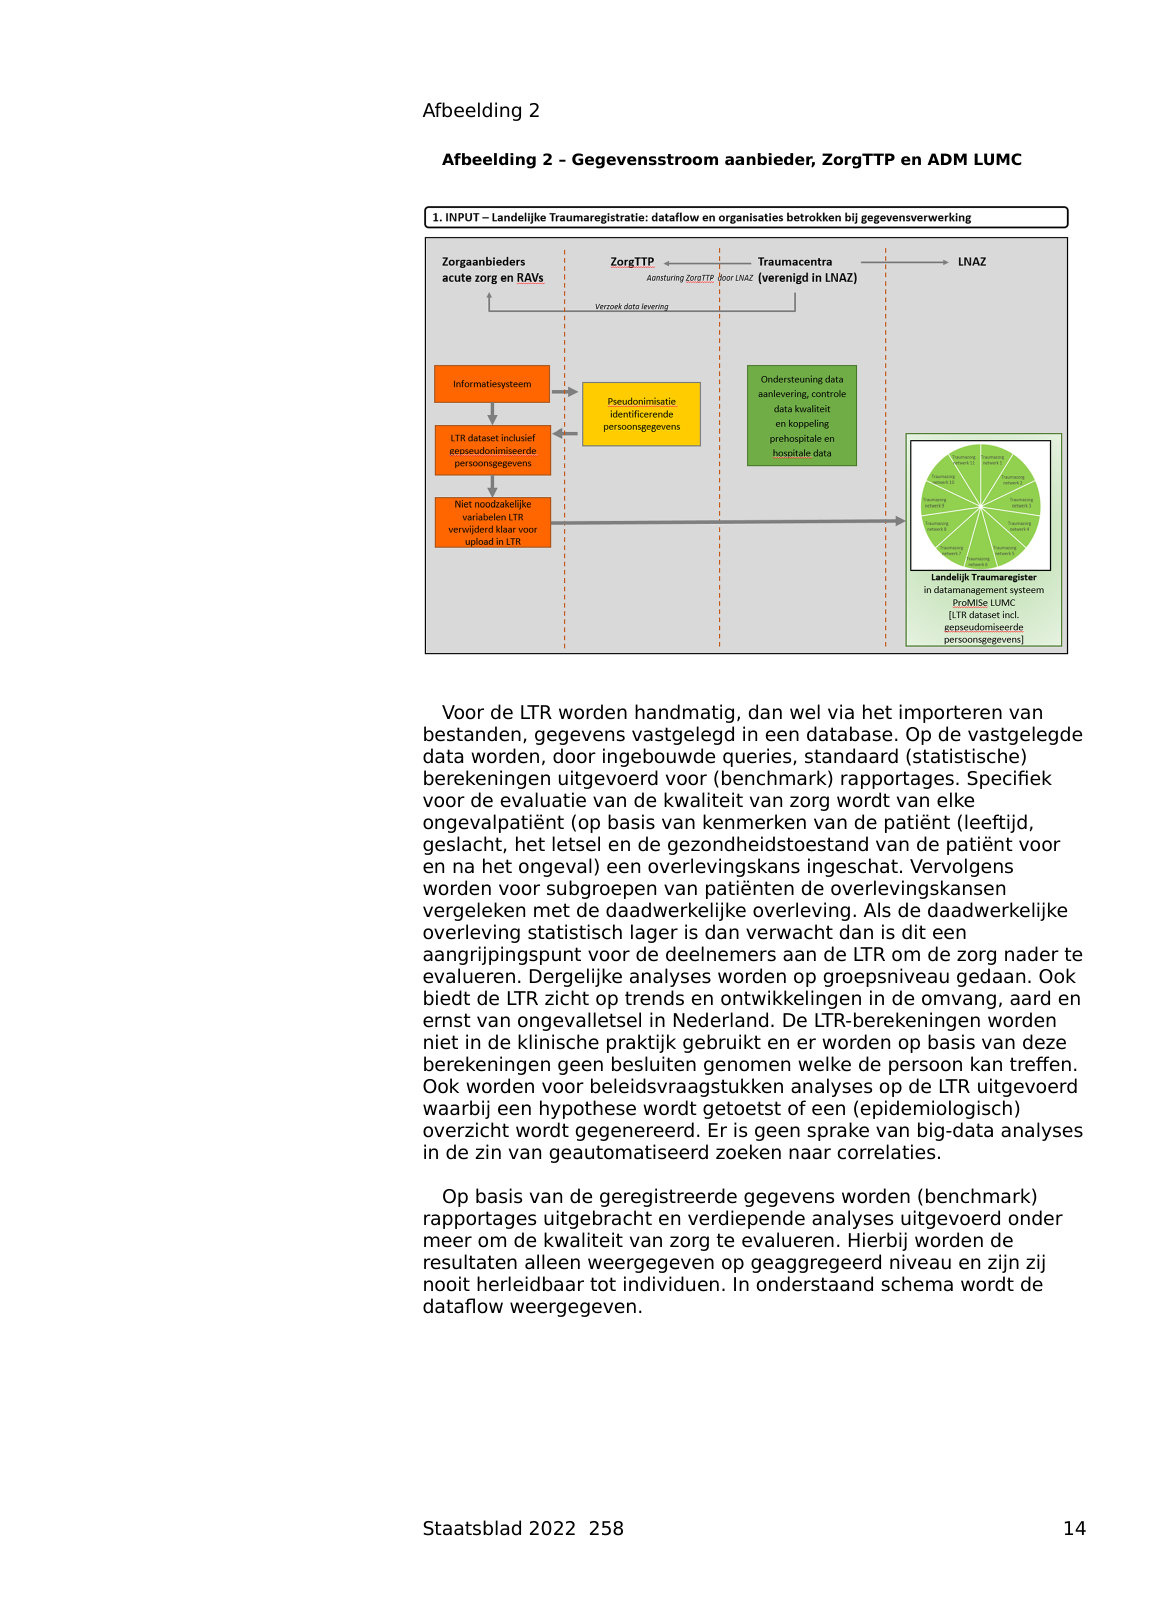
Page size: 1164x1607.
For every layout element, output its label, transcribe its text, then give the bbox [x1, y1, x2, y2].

text Op basis van de geregistreerde gegevens worden (benchmark) rapportages uitgebracht en verdiepende analyses uitgevoerd onder meer om de kwaliteit van zorg te evalueren. Hierbij worden de resultaten alleen weergegeven op geaggregeerd niveau en zijn zij nooit herleidbaar tot individuen. In onderstaand schema wordt de dataflow weergegeven. [422, 1186, 1087, 1318]
text Voor de LTR worden handmatig, dan wel via het importeren van bestanden, gegevens vastgelegd in een database. Op de vastgelegde data worden, door ingebouwde queries, standaard (statistische) berekeningen uitgevoerd voor (benchmark) rapportages. Specifiek voor de evaluatie van de kwaliteit van zorg wordt van elke ongevalpatiënt (op basis van kenmerken van de patiënt (leeftijd, geslacht, het letsel en de gezondheidstoestand van de patiënt voor en na het ongeval) een overlevingskans ingeschat. Vervolgens worden voor subgroepen van patiënten de overlevingskansen vergeleken met de daadwerkelijke overleving. Als de daadwerkelijke overleving statistisch lager is dan verwacht dan is dit een aangrijpingspunt voor de deelnemers aan de LTR om de zorg nader te evalueren. Dergelijke analyses worden op groepsniveau gedaan. Ook biedt de LTR zicht op trends en ontwikkelingen in de omvang, aard en ernst van ongevalletsel in Nederland. De LTR-berekeningen worden niet in de klinische praktijk gebruikt en er worden op basis van deze berekeningen geen besluiten genomen welke de persoon kan treffen. Ook worden voor beleidsvraagstukken analyses op de LTR uitgevoerd waarbij een hypothese wordt getoetst of een (epidemiologisch) overzicht wordt gegenereerd. Er is geen sprake van big-data analyses in de zin van geautomatiseerd zoeken naar correlaties. [422, 702, 1087, 1163]
picture [422, 203, 1072, 658]
subtitle Afbeelding 2 [422, 100, 1087, 122]
text Afbeelding 2 – Gegevensstroom aanbieder, ZorgTTP en ADM LUMC [422, 151, 1072, 169]
